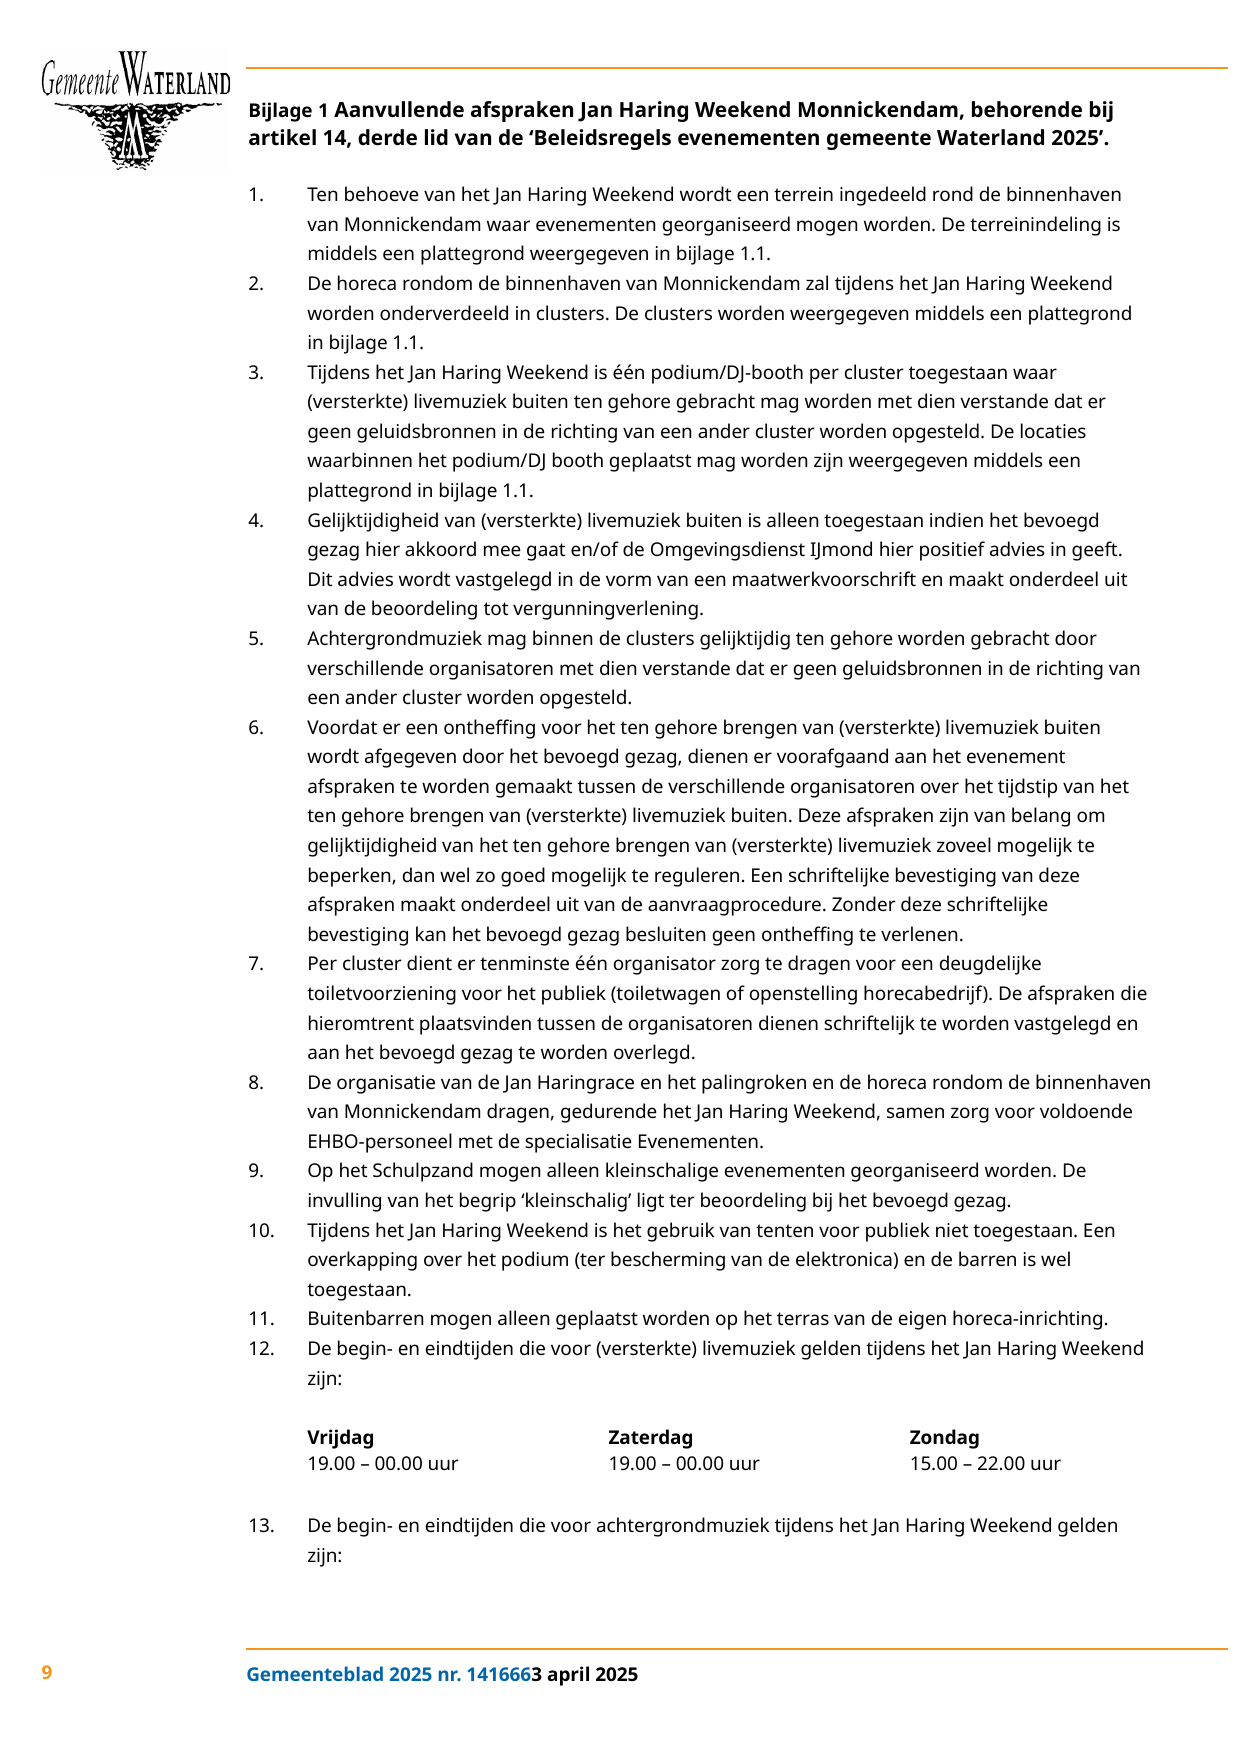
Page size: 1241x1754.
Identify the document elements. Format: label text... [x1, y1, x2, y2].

list Op het Schulpzand mogen alleen kleinschalige evenementen georganiseerd worden. De invulling van het begrip ‘kleinschalig’ ligt ter beoordeling bij het bevoegd gezag. [248, 1158, 1152, 1213]
list De organisatie van de Jan Haringrace en het palingroken en de horeca rondom de binnenhaven van Monnickendam dragen, gedurende het Jan Haring Weekend, samen zorg voor voldoende EHBO-personeel met de specialisatie Evenementen. [248, 1069, 1152, 1154]
list Voordat er een ontheffing voor het ten gehore brengen van (versterkte) livemuziek buiten wordt afgegeven door het bevoegd gezag, dienen er voorafgaand aan het evenement afspraken te worden gemaakt tussen de verschillende organisatoren over het tijdstip van het ten gehore brengen van (versterkte) livemuziek buiten. Deze afspraken zijn van belang om gelijktijdigheid van het ten gehore brengen van (versterkte) livemuziek zoveel mogelijk te beperken, dan wel zo goed mogelijk te reguleren. Een schriftelijke bevestiging van deze afspraken maakt onderdeel uit van de aanvraagprocedure. Zonder deze schriftelijke bevestiging kan het bevoegd gezag besluiten geen ontheffing te verlenen. [248, 714, 1152, 947]
list De horeca rondom de binnenhaven van Monnickendam zal tijdens het Jan Haring Weekend worden onderverdeeld in clusters. De clusters worden weergegeven middels een plattegrond in bijlage 1.1. [248, 270, 1152, 355]
list Ten behoeve van het Jan Haring Weekend wordt een terrein ingedeeld rond de binnenhaven van Monnickendam waar evenementen georganiseerd mogen worden. De terreinindeling is middels een plattegrond weergegeven in bijlage 1.1. [248, 181, 1152, 266]
table_cell 19.00 – 00.00 uur [608, 1450, 909, 1475]
list De begin- en eindtijden die voor achtergrondmuziek tijdens het Jan Haring Weekend gelden zijn: [248, 1512, 1152, 1568]
list Tijdens het Jan Haring Weekend is één podium/DJ-booth per cluster toegestaan waar (versterkte) livemuziek buiten ten gehore gebracht mag worden met dien verstande dat er geen geluidsbronnen in de richting van een ander cluster worden opgesteld. De locaties waarbinnen het podium/DJ booth geplaatst mag worden zijn weergegeven middels een plattegrond in bijlage 1.1. [248, 359, 1152, 503]
text Bijlage 1 Aanvullende afspraken Jan Haring Weekend Monnickendam, behorende bij artikel 14, derde lid van de ‘Beleidsregels evenementen gemeente Waterland 2025’. [248, 95, 1152, 152]
list Per cluster dient er tenminste één organisator zorg te dragen voor een deugdelijke toiletvoorziening voor het publiek (toiletwagen of openstelling horecabedrijf). De afspraken die hieromtrent plaatsvinden tussen de organisatoren dienen schriftelijk te worden vastgelegd en aan het bevoegd gezag te worden overlegd. [248, 951, 1152, 1065]
table_cell 19.00 – 00.00 uur [307, 1450, 608, 1475]
list De begin- en eindtijden die voor (versterkte) livemuziek gelden tijdens het Jan Haring Weekend zijn: [248, 1335, 1152, 1390]
list Buitenbarren mogen alleen geplaatst worden op het terras van de eigen horeca-inrichting. [248, 1306, 1152, 1331]
table_header Vrijdag [307, 1424, 608, 1450]
list Achtergrondmuziek mag binnen de clusters gelijktijdig ten gehore worden gebracht door verschillende organisatoren met dien verstande dat er geen geluidsbronnen in de richting van een ander cluster worden opgesteld. [248, 625, 1152, 710]
list Tijdens het Jan Haring Weekend is het gebruik van tenten voor publiek niet toegestaan. Een overkapping over het podium (ter bescherming van de elektronica) en de barren is wel toegestaan. [248, 1217, 1152, 1302]
table_header Zondag [910, 1424, 1211, 1450]
table_header Zaterdag [608, 1424, 909, 1450]
table_cell 15.00 – 22.00 uur [910, 1450, 1211, 1475]
list Gelijktijdigheid van (versterkte) livemuziek buiten is alleen toegestaan indien het bevoegd gezag hier akkoord mee gaat en/of de Omgevingsdienst IJmond hier positief advies in geeft. Dit advies wordt vastgelegd in de vorm van een maatwerkvoorschrift en maakt onderdeel uit van de beoordeling tot vergunningverlening. [248, 507, 1152, 621]
picture [41, 47, 231, 172]
